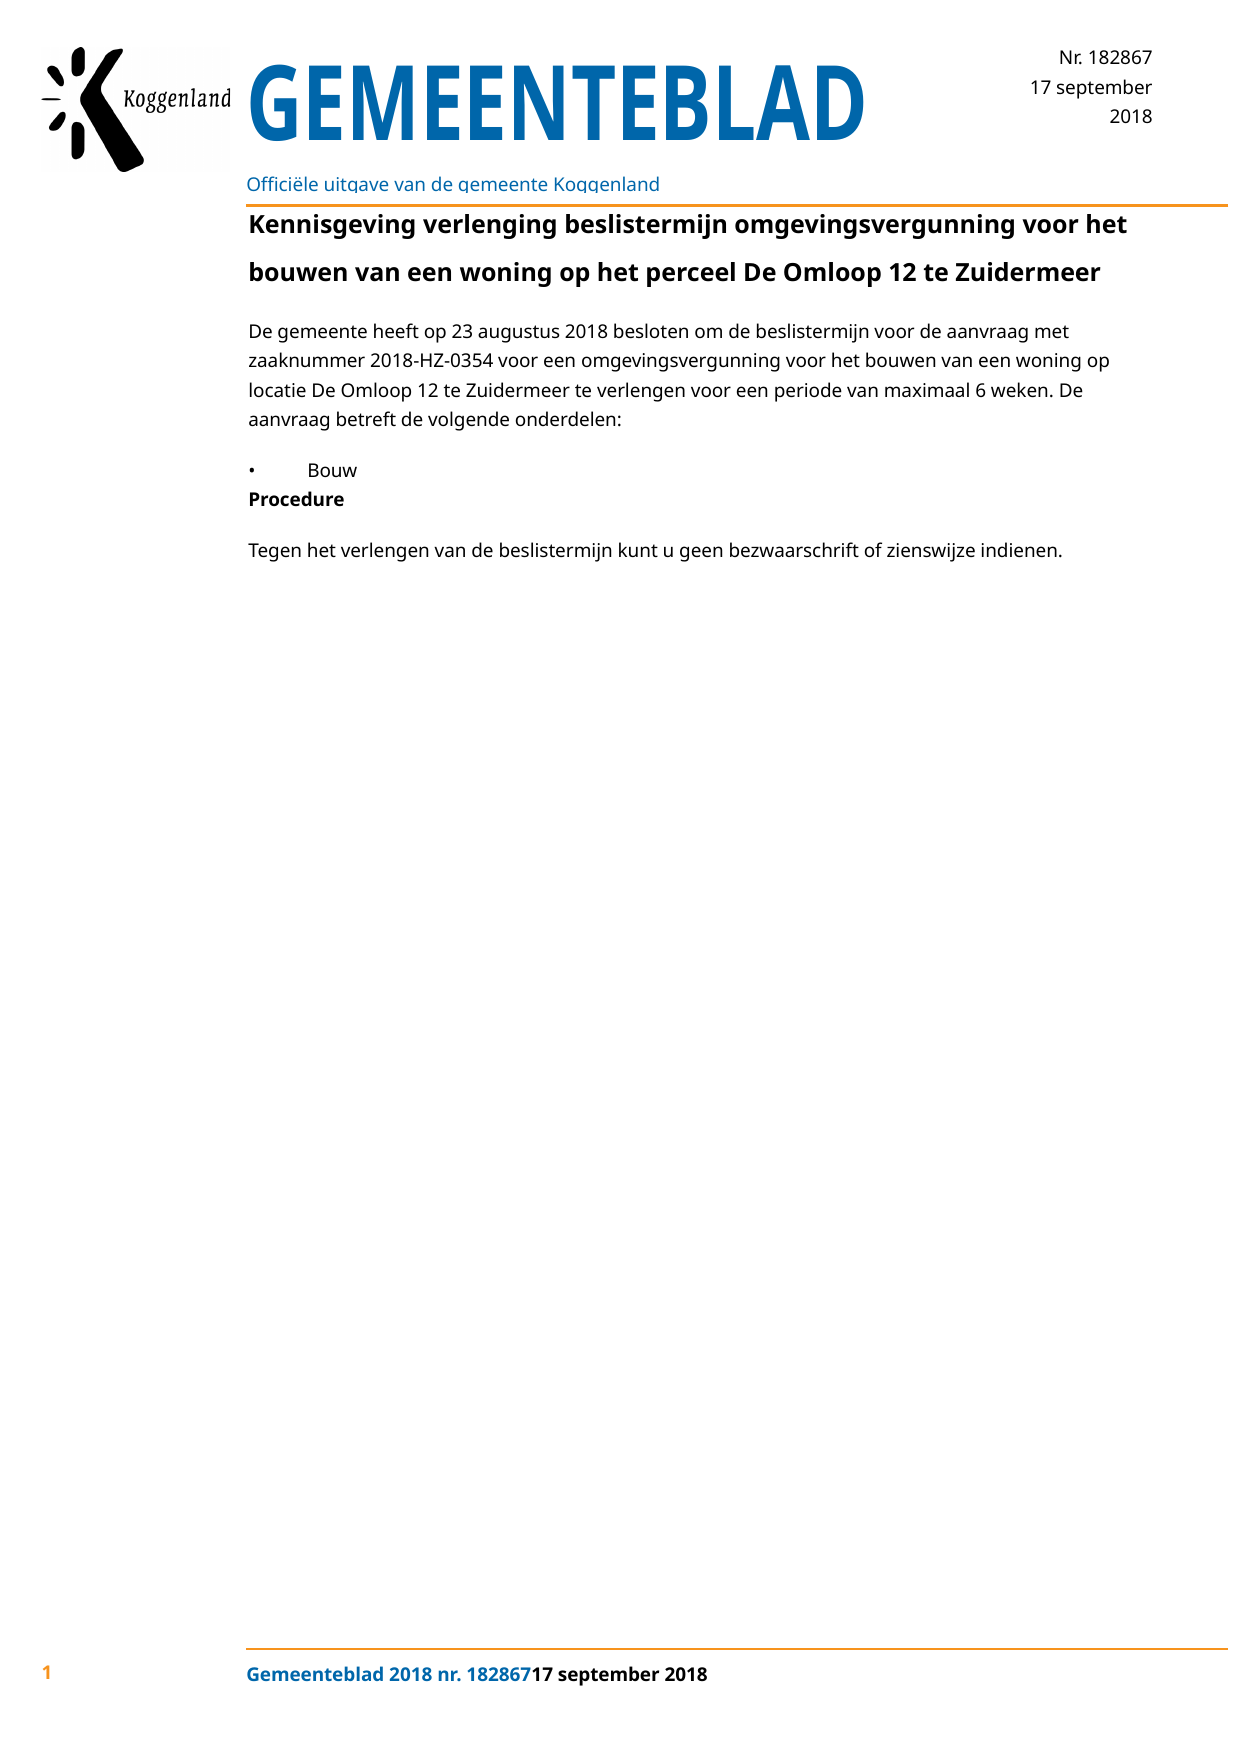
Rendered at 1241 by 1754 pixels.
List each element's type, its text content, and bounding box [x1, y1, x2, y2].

text Tegen het verlengen van de beslistermijn kunt u geen bezwaarschrift of zienswijze indienen. [248, 537, 1152, 563]
text Kennisgeving verlenging beslistermijn omgevingsvergunning voor het bouwen van een woning op het perceel De Omloop 12 te Zuidermeer [248, 207, 1152, 288]
text Procedure [248, 487, 1152, 512]
list Bouw [248, 457, 1152, 483]
picture [41, 47, 231, 172]
text De gemeente heeft op 23 augustus 2018 besloten om de beslistermijn voor de aanvraag met zaaknummer 2018-HZ-0354 voor een omgevingsvergunning voor het bouwen van een woning op locatie De Omloop 12 te Zuidermeer te verlengen voor een periode van maximaal 6 weken. De aanvraag betreft de volgende onderdelen: [248, 318, 1152, 432]
